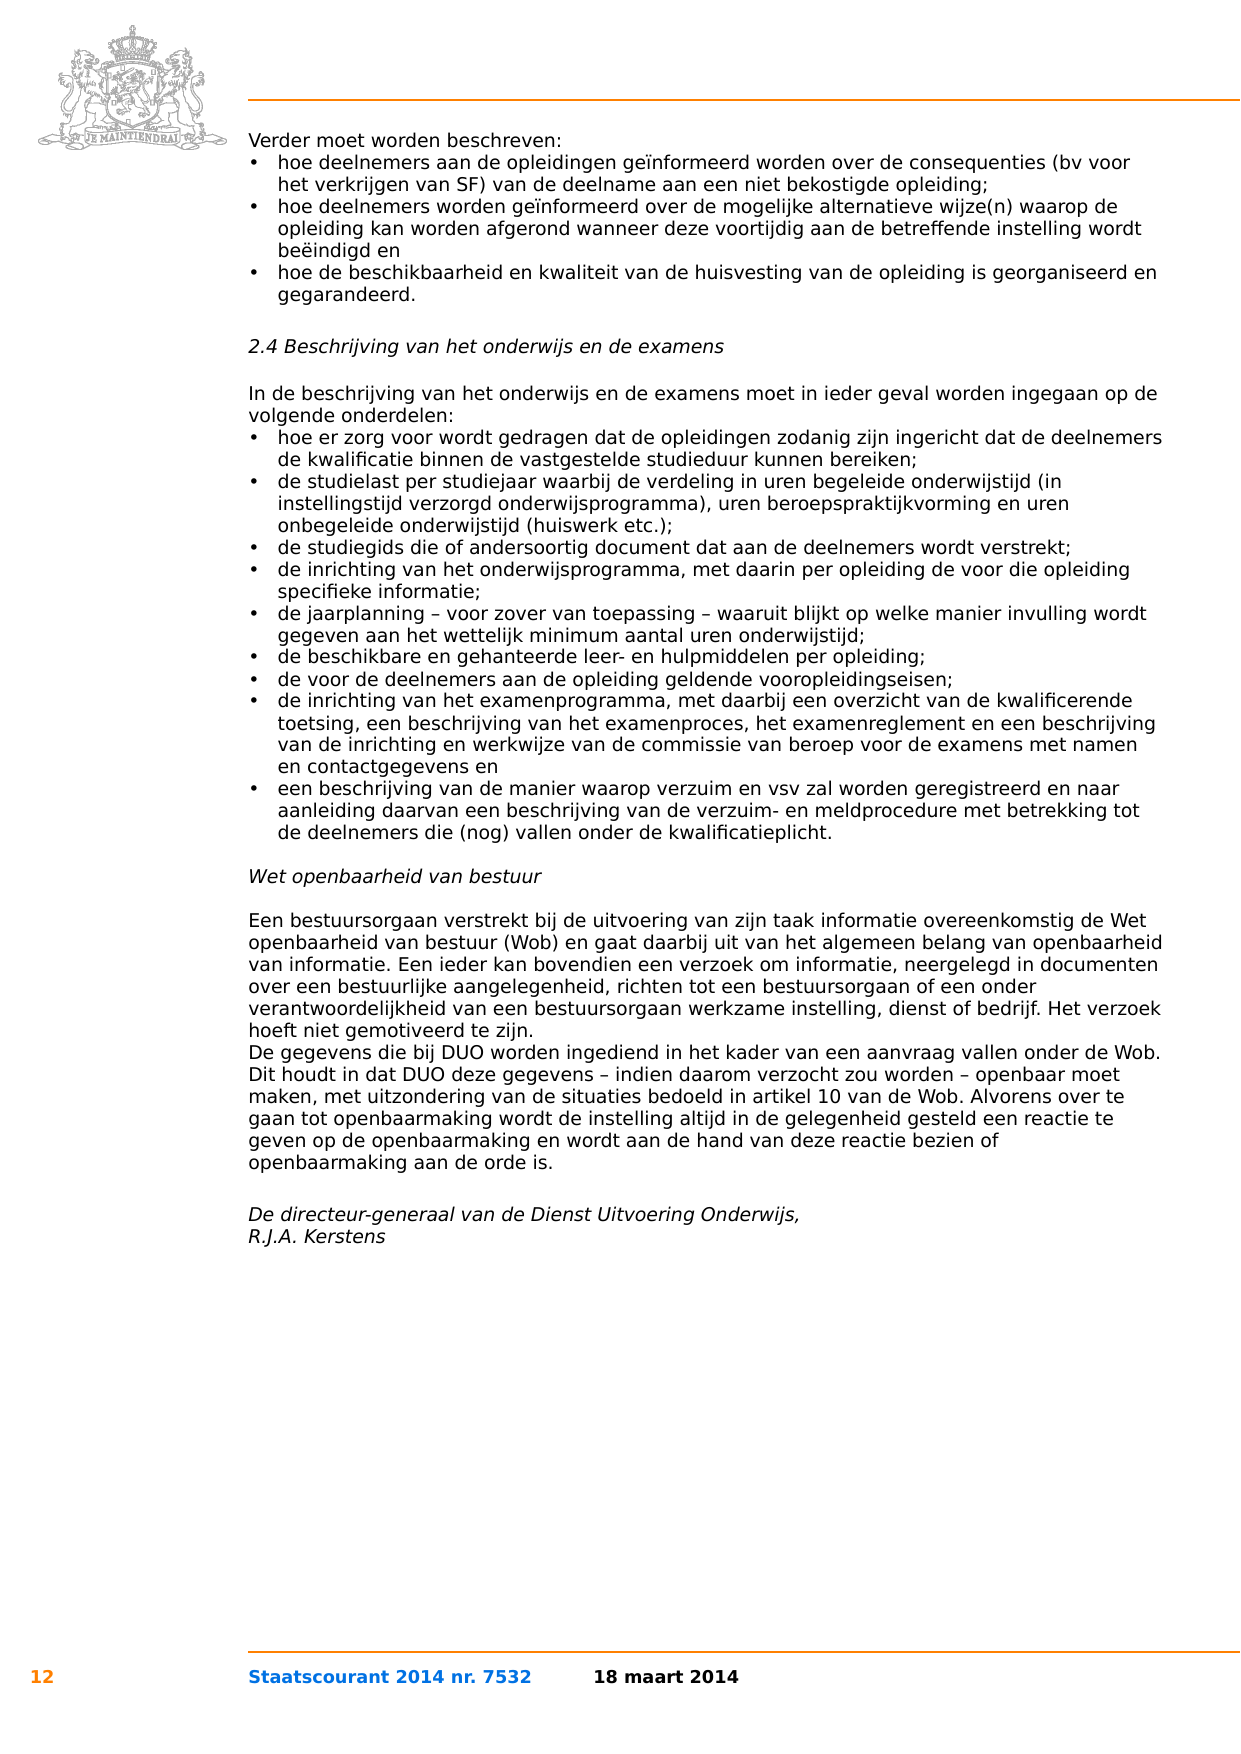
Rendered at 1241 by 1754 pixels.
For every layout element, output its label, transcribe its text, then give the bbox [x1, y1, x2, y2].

picture [38, 25, 227, 150]
text • hoe de beschikbaarheid en kwaliteit van de huisvesting van de opleiding is georganiseerd en gegarandeerd. [248, 262, 1163, 306]
text Een bestuursorgaan verstrekt bij de uitvoering van zijn taak informatie overeenkomstig de Wet openbaarheid van bestuur (Wob) en gaat daarbij uit van het algemeen belang van openbaarheid van informatie. Een ieder kan bovendien een verzoek om informatie, neergelegd in documenten over een bestuurlijke aangelegenheid, richten tot een bestuursorgaan of een onder verantwoordelijkheid van een bestuursorgaan werkzame instelling, dienst of bedrijf. Het verzoek hoeft niet gemotiveerd te zijn. [248, 910, 1163, 1042]
subtitle 2.4 Beschrijving van het onderwijs en de examens [248, 336, 1163, 358]
text • de inrichting van het onderwijsprogramma, met daarin per opleiding de voor die opleiding specifieke informatie; [248, 558, 1163, 602]
text De directeur-generaal van de Dienst Uitvoering Onderwijs, R.J.A. Kerstens [248, 1204, 1163, 1248]
text • een beschrijving van de manier waarop verzuim en vsv zal worden geregistreerd en naar aanleiding daarvan een beschrijving van de verzuim- en meldprocedure met betrekking tot de deelnemers die (nog) vallen onder de kwalificatieplicht. [248, 778, 1163, 844]
text • de jaarplanning – voor zover van toepassing – waaruit blijkt op welke manier invulling wordt gegeven aan het wettelijk minimum aantal uren onderwijstijd; [248, 602, 1163, 646]
text • hoe deelnemers aan de opleidingen geïnformeerd worden over de consequenties (bv voor het verkrijgen van SF) van de deelname aan een niet bekostigde opleiding; [248, 152, 1163, 196]
text • de voor de deelnemers aan de opleiding geldende vooropleidingseisen; [248, 668, 1163, 690]
text De gegevens die bij DUO worden ingediend in het kader van een aanvraag vallen onder de Wob. Dit houdt in dat DUO deze gegevens – indien daarom verzocht zou worden – openbaar moet maken, met uitzondering van de situaties bedoeld in artikel 10 van de Wob. Alvorens over te gaan tot openbaarmaking wordt de instelling altijd in de gelegenheid gesteld een reactie te geven op de openbaarmaking en wordt aan de hand van deze reactie bezien of openbaarmaking aan de orde is. [248, 1042, 1163, 1174]
text Verder moet worden beschreven: [248, 130, 1163, 152]
text • de inrichting van het examenprogramma, met daarbij een overzicht van de kwalificerende toetsing, een beschrijving van het examenproces, het examenreglement en een beschrijving van de inrichting en werkwijze van de commissie van beroep voor de examens met namen en contactgegevens en [248, 690, 1163, 778]
text In de beschrijving van het onderwijs en de examens moet in ieder geval worden ingegaan op de volgende onderdelen: [248, 383, 1163, 427]
subtitle Wet openbaarheid van bestuur [248, 866, 1163, 888]
text • de studiegids die of andersoortig document dat aan de deelnemers wordt verstrekt; [248, 537, 1163, 558]
text • hoe deelnemers worden geïnformeerd over de mogelijke alternatieve wijze(n) waarop de opleiding kan worden afgerond wanneer deze voortijdig aan de betreffende instelling wordt beëindigd en [248, 196, 1163, 262]
text • hoe er zorg voor wordt gedragen dat de opleidingen zodanig zijn ingericht dat de deelnemers de kwalificatie binnen de vastgestelde studieduur kunnen bereiken; [248, 427, 1163, 471]
text • de beschikbare en gehanteerde leer- en hulpmiddelen per opleiding; [248, 646, 1163, 668]
text • de studielast per studiejaar waarbij de verdeling in uren begeleide onderwijstijd (in instellingstijd verzorgd onderwijsprogramma), uren beroepspraktijkvorming en uren onbegeleide onderwijstijd (huiswerk etc.); [248, 471, 1163, 537]
